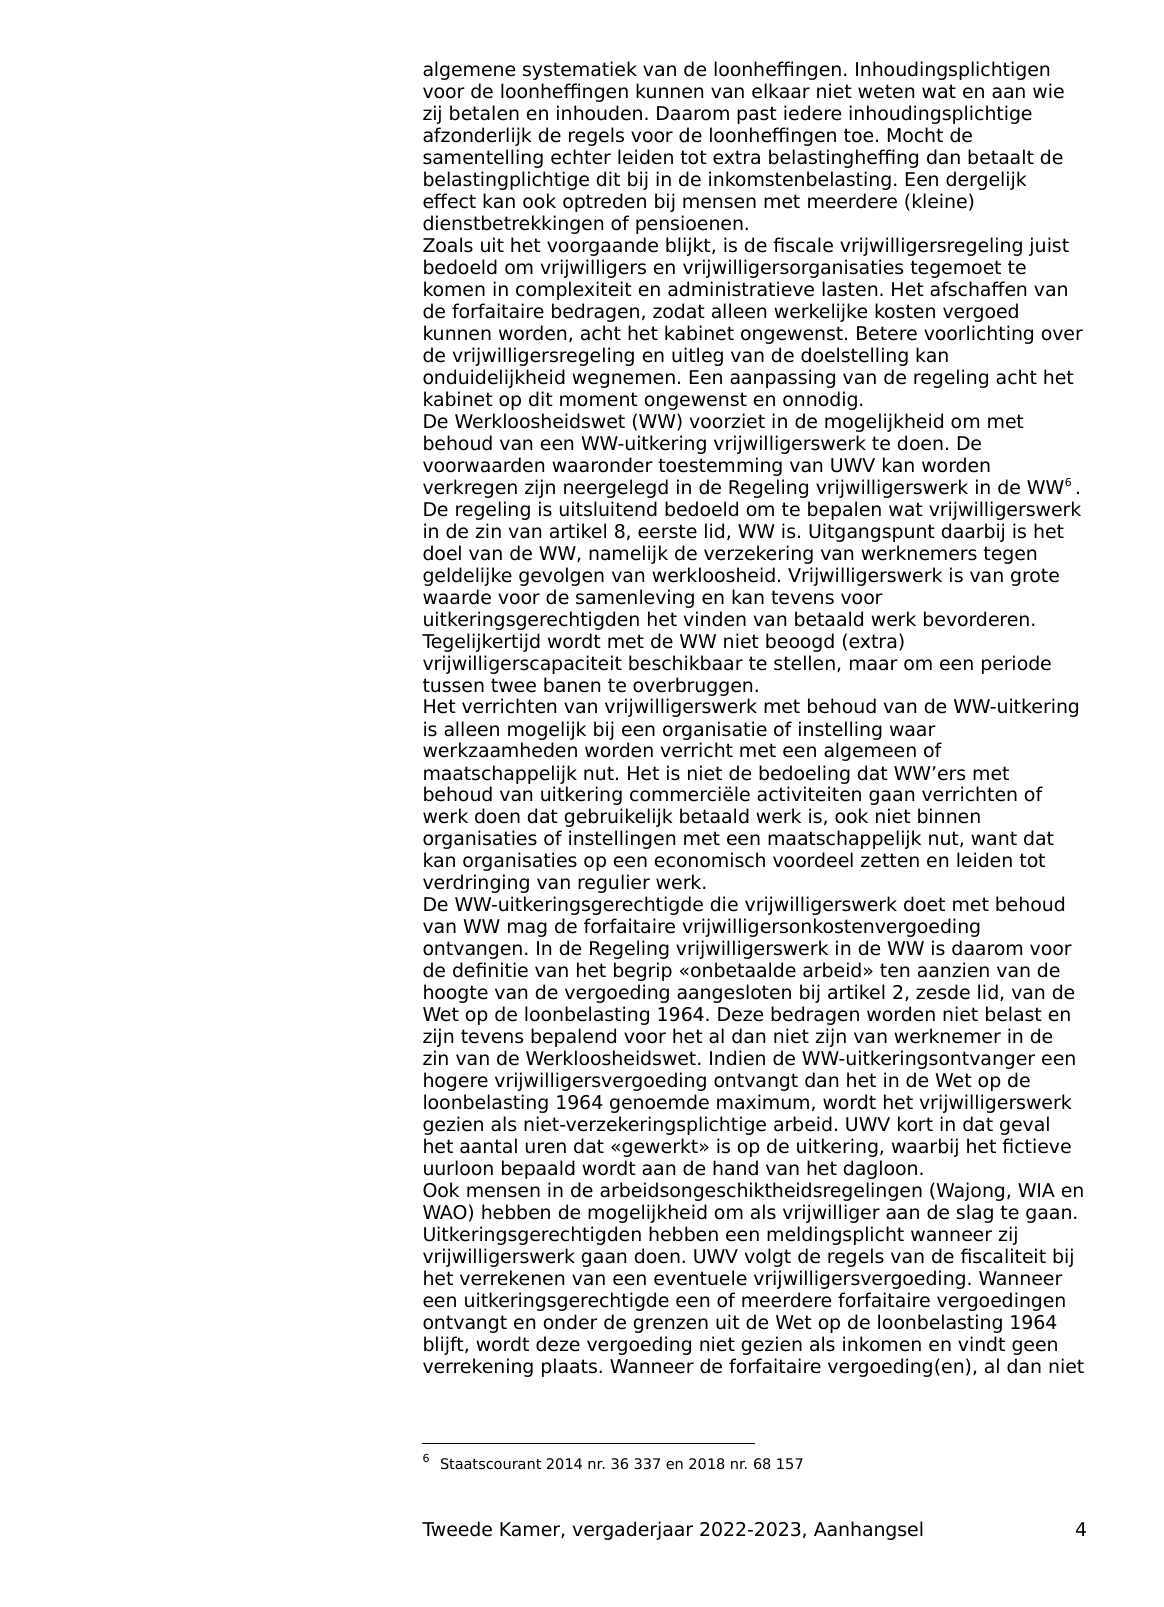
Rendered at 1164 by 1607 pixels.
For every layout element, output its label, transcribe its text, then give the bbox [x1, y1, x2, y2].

text Staatscourant 2014 nr. 36 337 en 2018 nr. 68 157 [422, 1452, 1087, 1474]
text De WW-uitkeringsgerechtigde die vrijwilligerswerk doet met behoud van WW mag de forfaitaire vrijwilligersonkostenvergoeding ontvangen. In de Regeling vrijwilligerswerk in de WW is daarom voor de definitie van het begrip «onbetaalde arbeid» ten aanzien van de hoogte van de vergoeding aangesloten bij artikel 2, zesde lid, van de Wet op de loonbelasting 1964. Deze bedragen worden niet belast en zijn tevens bepalend voor het al dan niet zijn van werknemer in de zin van de Werkloosheidswet. Indien de WW-uitkeringsontvanger een hogere vrijwilligersvergoeding ontvangt dan het in de Wet op de loonbelasting 1964 genoemde maximum, wordt het vrijwilligerswerk gezien als niet-verzekeringsplichtige arbeid. UWV kort in dat geval het aantal uren dat «gewerkt» is op de uitkering, waarbij het fictieve uurloon bepaald wordt aan de hand van het dagloon. [422, 894, 1087, 1180]
text De Werkloosheidswet (WW) voorziet in de mogelijkheid om met behoud van een WW-uitkering vrijwilligerswerk te doen. De voorwaarden waaronder toestemming van UWV kan worden verkregen zijn neergelegd in de Regeling vrijwilligerswerk in de WW. De regeling is uitsluitend bedoeld om te bepalen wat vrijwilligerswerk in de zin van artikel 8, eerste lid, WW is. Uitgangspunt daarbij is het doel van de WW, namelijk de verzekering van werknemers tegen geldelijke gevolgen van werkloosheid. Vrijwilligerswerk is van grote waarde voor de samenleving en kan tevens voor uitkeringsgerechtigden het vinden van betaald werk bevorderen. Tegelijkertijd wordt met de WW niet beoogd (extra) vrijwilligerscapaciteit beschikbaar te stellen, maar om een periode tussen twee banen te overbruggen. [422, 411, 1087, 696]
text Het verrichten van vrijwilligerswerk met behoud van de WW-uitkering is alleen mogelijk bij een organisatie of instelling waar werkzaamheden worden verricht met een algemeen of maatschappelijk nut. Het is niet de bedoeling dat WW’ers met behoud van uitkering commerciële activiteiten gaan verrichten of werk doen dat gebruikelijk betaald werk is, ook niet binnen organisaties of instellingen met een maatschappelijk nut, want dat kan organisaties op een economisch voordeel zetten en leiden tot verdringing van regulier werk. [422, 696, 1087, 894]
text Ook mensen in de arbeidsongeschiktheidsregelingen (Wajong, WIA en WAO) hebben de mogelijkheid om als vrijwilliger aan de slag te gaan. Uitkeringsgerechtigden hebben een meldingsplicht wanneer zij vrijwilligerswerk gaan doen. UWV volgt de regels van de fiscaliteit bij het verrekenen van een eventuele vrijwilligersvergoeding. Wanneer een uitkeringsgerechtigde een of meerdere forfaitaire vergoedingen ontvangt en onder de grenzen uit de Wet op de loonbelasting 1964 blijft, wordt deze vergoeding niet gezien als inkomen en vindt geen verrekening plaats. Wanneer de forfaitaire vergoeding(en), al dan niet [422, 1180, 1087, 1378]
text algemene systematiek van de loonheffingen. Inhoudingsplichtigen voor de loonheffingen kunnen van elkaar niet weten wat en aan wie zij betalen en inhouden. Daarom past iedere inhoudingsplichtige afzonderlijk de regels voor de loonheffingen toe. Mocht de samentelling echter leiden tot extra belastingheffing dan betaalt de belastingplichtige dit bij in de inkomstenbelasting. Een dergelijk effect kan ook optreden bij mensen met meerdere (kleine) dienstbetrekkingen of pensioenen. [422, 59, 1087, 235]
text Zoals uit het voorgaande blijkt, is de fiscale vrijwilligersregeling juist bedoeld om vrijwilligers en vrijwilligersorganisaties tegemoet te komen in complexiteit en administratieve lasten. Het afschaffen van de forfaitaire bedragen, zodat alleen werkelijke kosten vergoed kunnen worden, acht het kabinet ongewenst. Betere voorlichting over de vrijwilligersregeling en uitleg van de doelstelling kan onduidelijkheid wegnemen. Een aanpassing van de regeling acht het kabinet op dit moment ongewenst en onnodig. [422, 235, 1087, 411]
